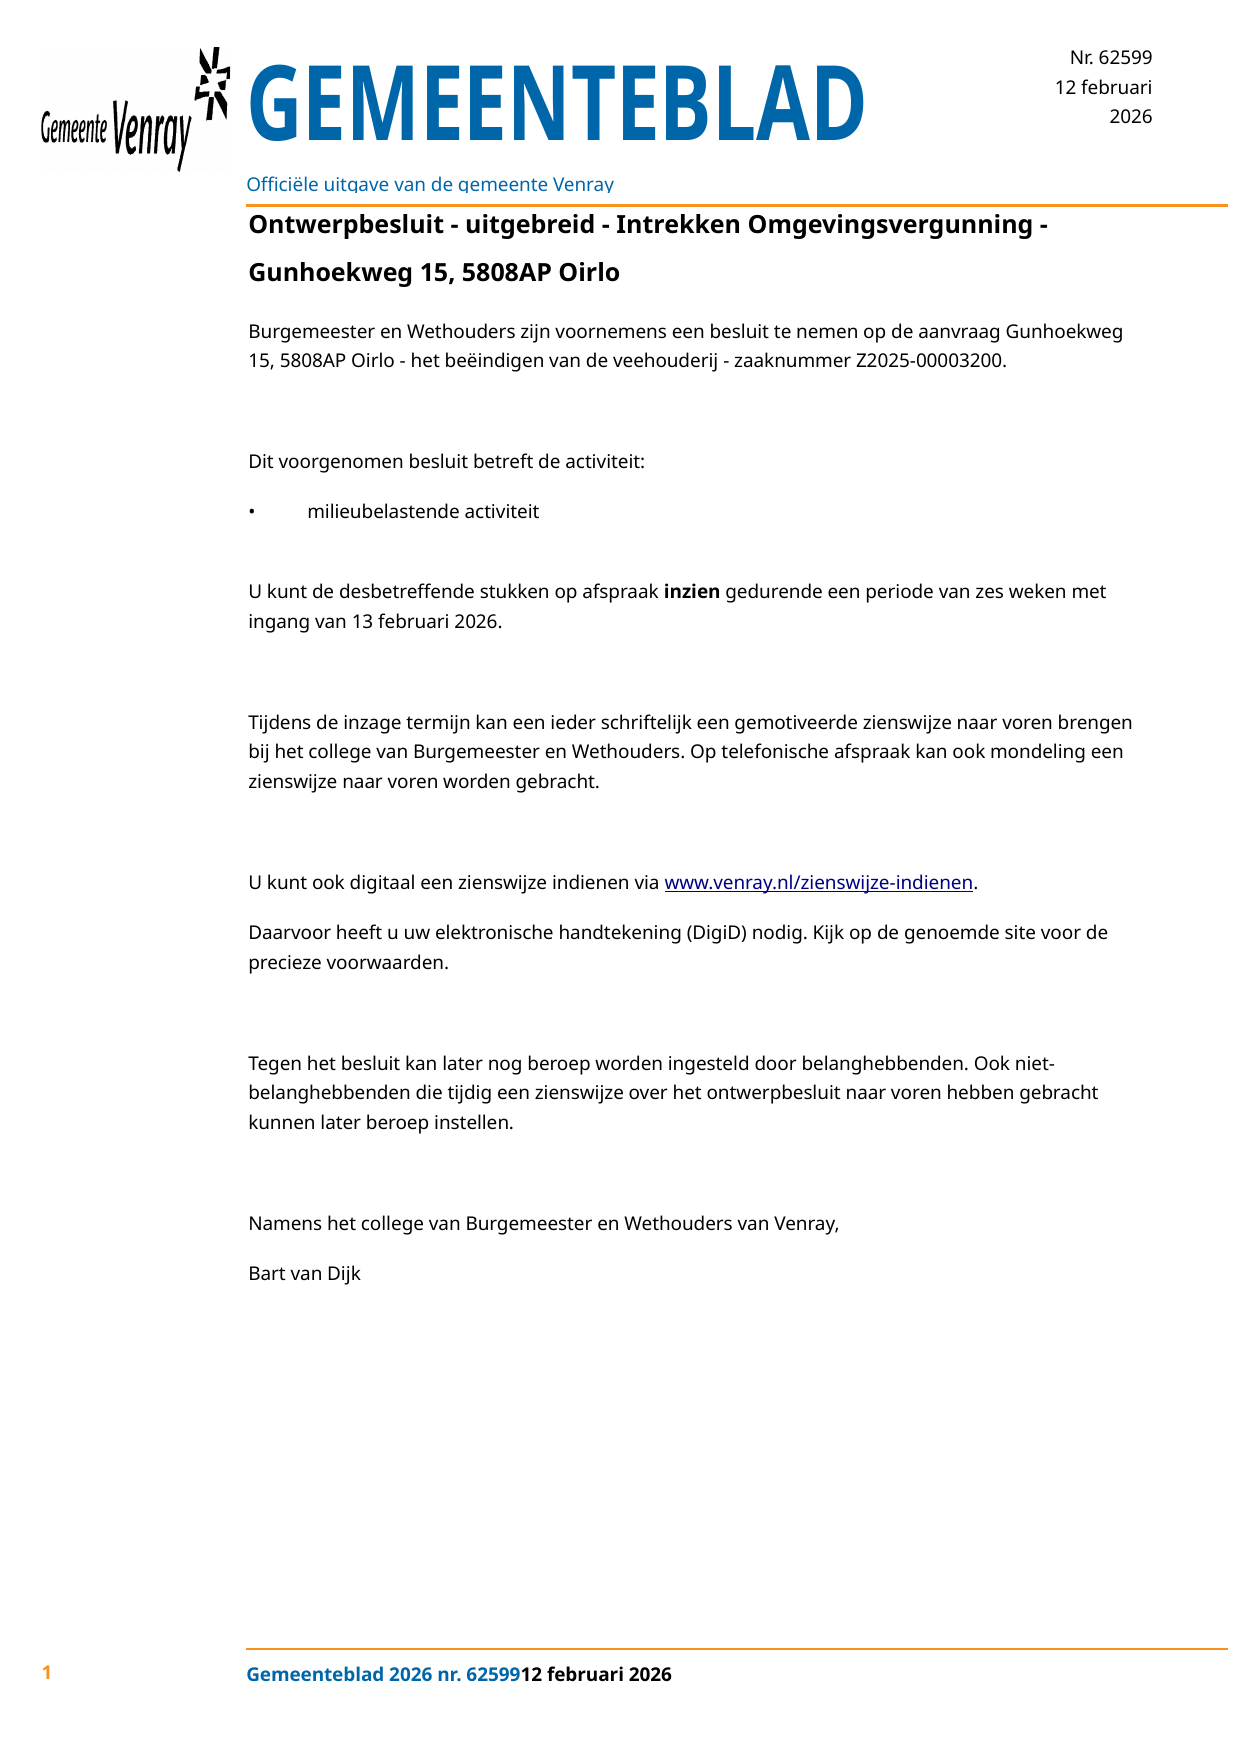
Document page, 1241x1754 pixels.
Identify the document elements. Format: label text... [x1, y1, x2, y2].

text Ontwerpbesluit - uitgebreid - Intrekken Omgevingsvergunning - Gunhoekweg 15, 5808AP Oirlo [248, 207, 1152, 288]
picture [41, 47, 231, 172]
list milieubelastende activiteit [248, 499, 1152, 524]
text Burgemeester en Wethouders zijn voornemens een besluit te nemen op de aanvraag Gunhoekweg 15, 5808AP Oirlo - het beëindigen van de veehouderij - zaaknummer Z2025-00003200. [248, 318, 1152, 373]
text U kunt ook digitaal een zienswijze indienen via www.venray.nl/zienswijze-indienen. [248, 869, 1152, 895]
text Tegen het besluit kan later nog beroep worden ingesteld door belanghebbenden. Ook niet-belanghebbenden die tijdig een zienswijze over het ontwerpbesluit naar voren hebben gebracht kunnen later beroep instellen. [248, 1050, 1152, 1135]
text Tijdens de inzage termijn kan een ieder schriftelijk een gemotiveerde zienswijze naar voren brengen bij het college van Burgemeester en Wethouders. Op telefonische afspraak kan ook mondeling een zienswijze naar voren worden gebracht. [248, 709, 1152, 794]
text Dit voorgenomen besluit betreft de activiteit: [248, 448, 1152, 474]
text Bart van Dijk [248, 1260, 1152, 1286]
text Namens het college van Burgemeester en Wethouders van Venray, [248, 1210, 1152, 1236]
text Daarvoor heeft u uw elektronische handtekening (DigiD) nodig. Kijk op de genoemde site voor de precieze voorwaarden. [248, 919, 1152, 975]
text U kunt de desbetreffende stukken op afspraak inzien gedurende een periode van zes weken met ingang van 13 februari 2026. [248, 579, 1152, 634]
